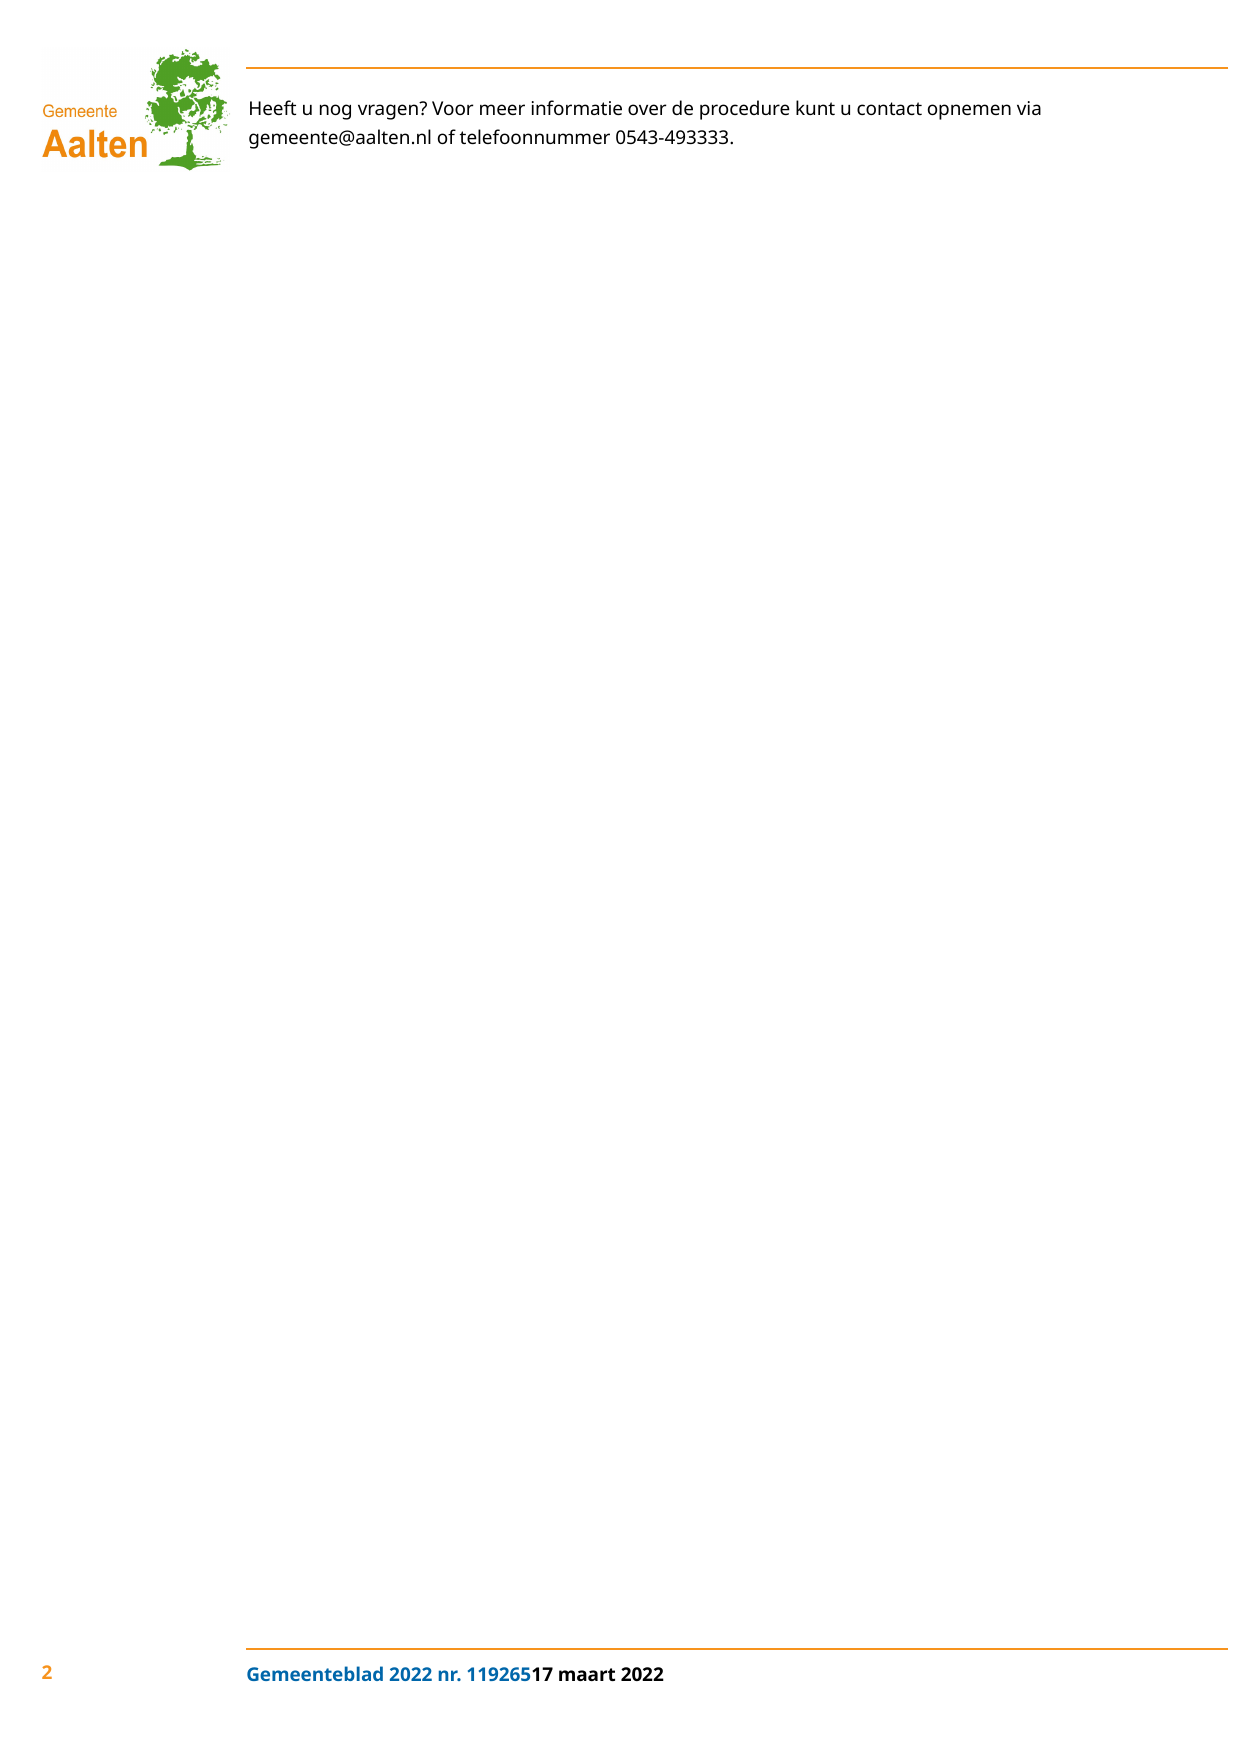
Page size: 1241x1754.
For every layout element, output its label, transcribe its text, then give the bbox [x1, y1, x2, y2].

picture [41, 47, 231, 172]
text Heeft u nog vragen? Voor meer informatie over de procedure kunt u contact opnemen via gemeente@aalten.nl of telefoonnummer 0543-493333. [248, 95, 1152, 150]
